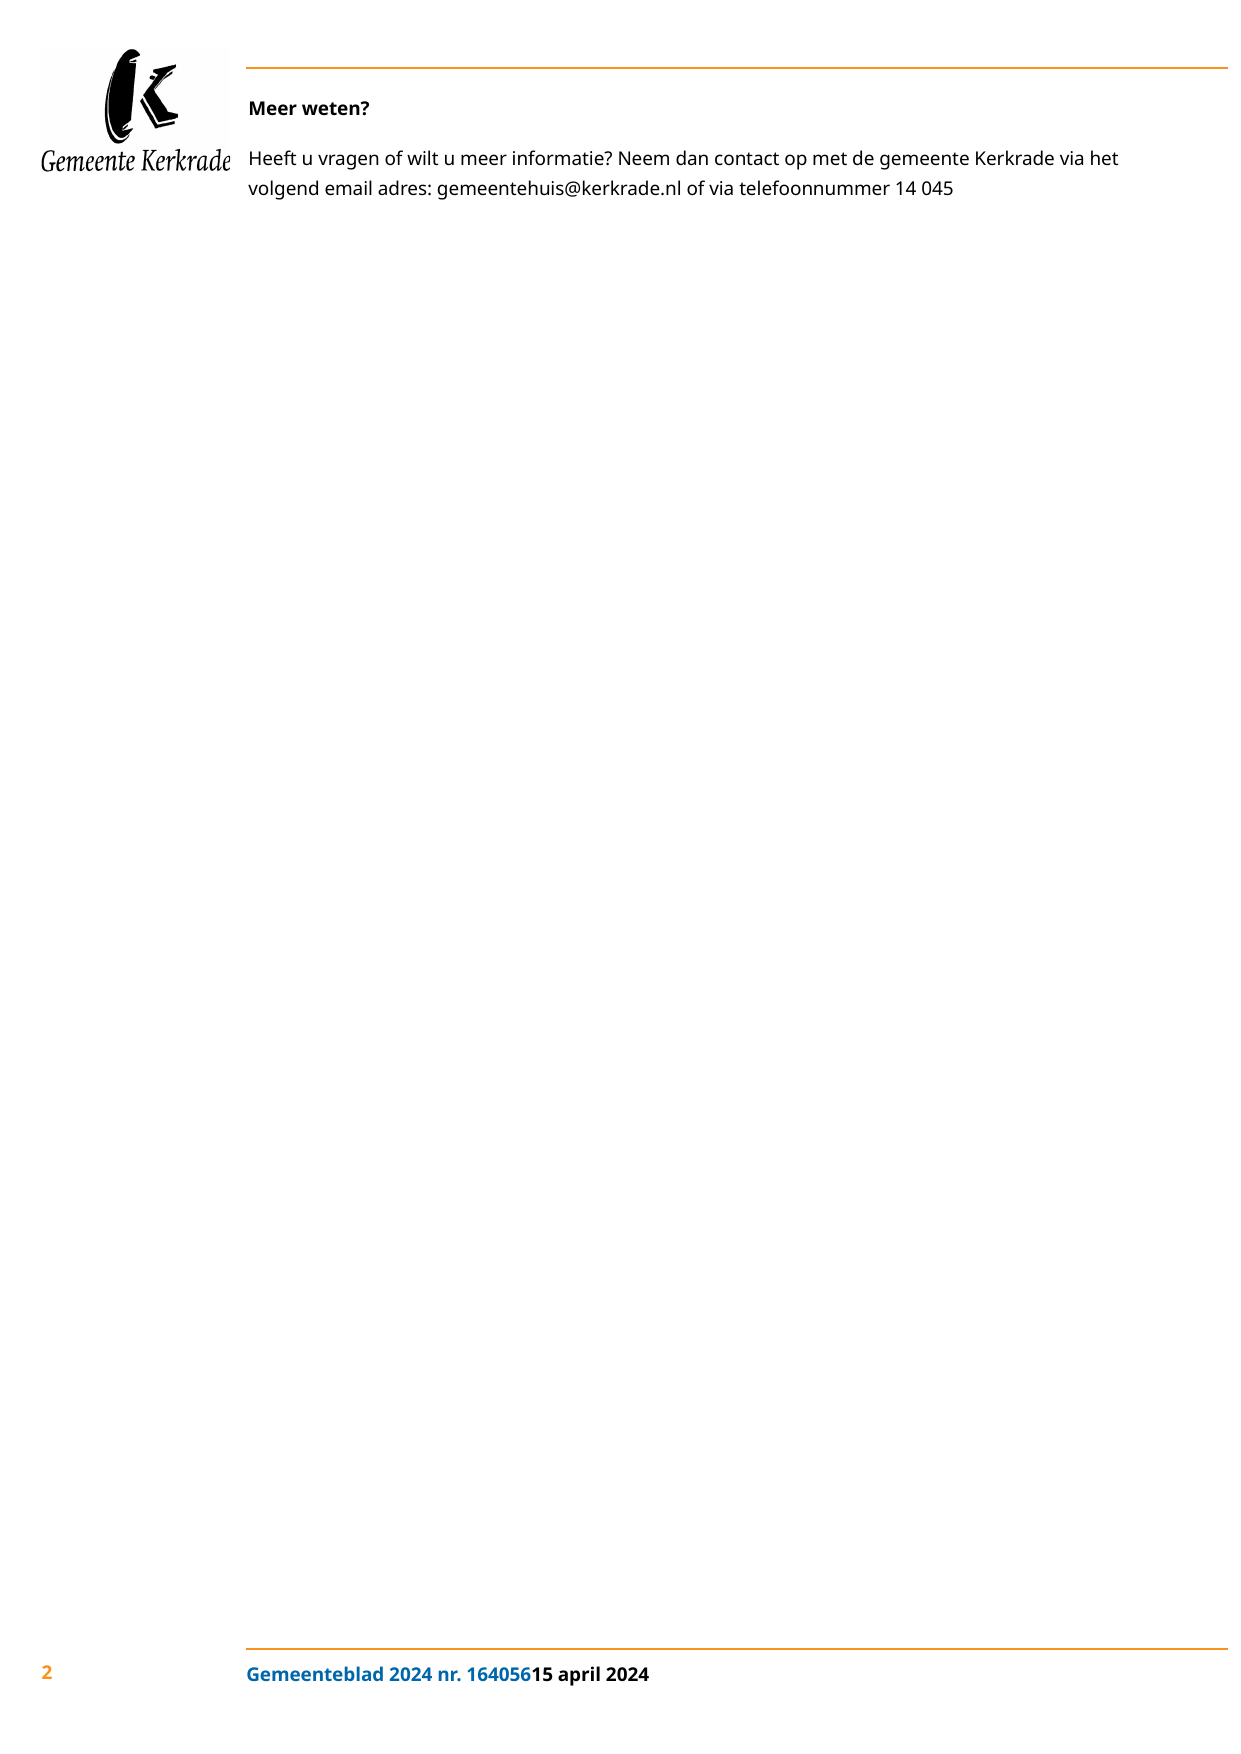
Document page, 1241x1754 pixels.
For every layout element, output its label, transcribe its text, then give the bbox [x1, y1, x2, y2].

text Heeft u vragen of wilt u meer informatie? Neem dan contact op met de gemeente Kerkrade via het volgend email adres: gemeentehuis@kerkrade.nl of via telefoonnummer 14 045 [248, 145, 1152, 201]
picture [41, 47, 231, 172]
text Meer weten? [248, 95, 1152, 121]
